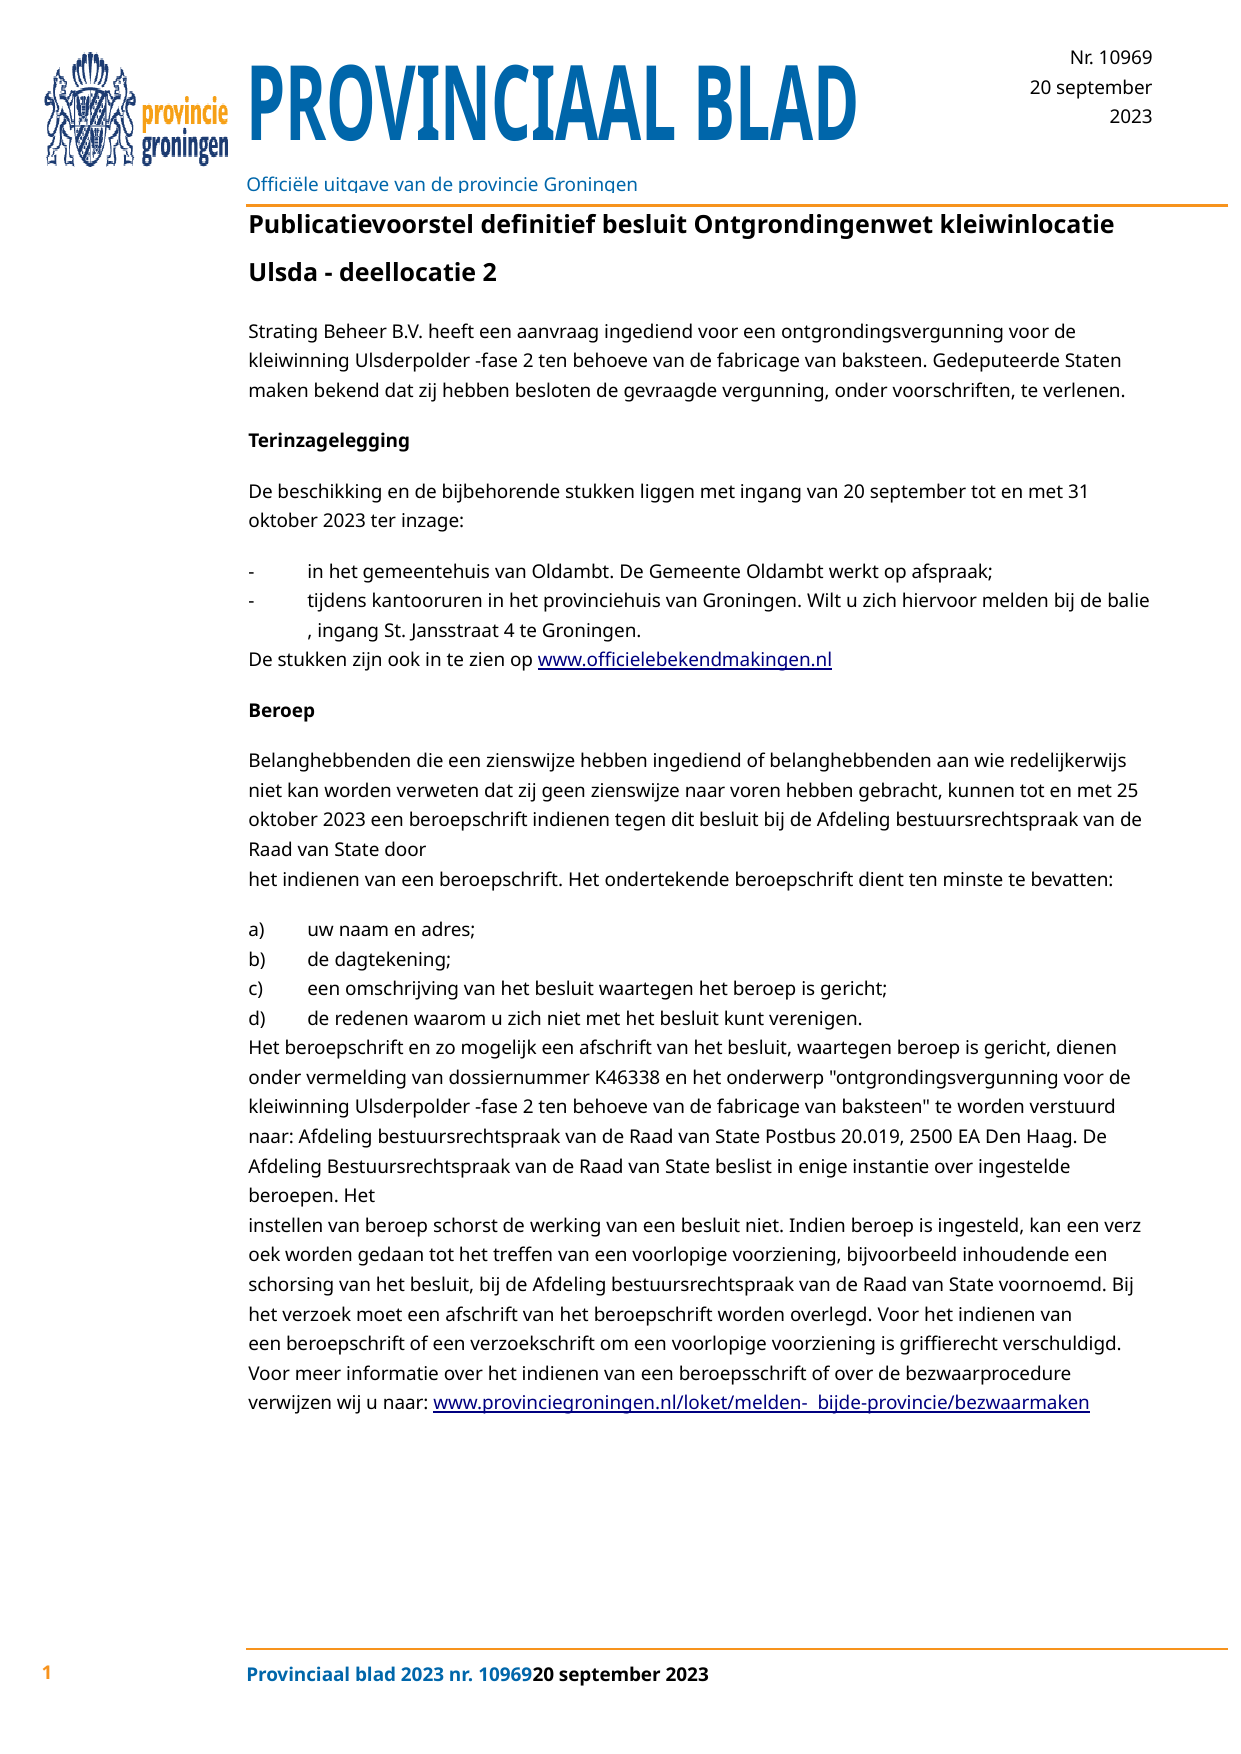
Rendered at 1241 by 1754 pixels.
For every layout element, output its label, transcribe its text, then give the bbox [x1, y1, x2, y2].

text De stukken zijn ook in te zien op www.officielebekendmakingen.nl [248, 647, 1152, 672]
text Beroep [248, 697, 1152, 723]
picture [41, 47, 231, 172]
text Belanghebbenden die een zienswijze hebben ingediend of belanghebbenden aan wie redelijkerwijs niet kan worden verweten dat zij geen zienswijze naar voren hebben gebracht, kunnen tot en met 25 oktober 2023 een beroepschrift indienen tegen dit besluit bij de Afdeling bestuursrechtspraak van de Raad van State door het indienen van een beroepschrift. Het ondertekende beroepschrift dient ten minste te bevatten: [248, 747, 1152, 892]
list in het gemeentehuis van Oldambt. De Gemeente Oldambt werkt op afspraak; [248, 558, 1152, 584]
list de redenen waarom u zich niet met het besluit kunt verenigen. [248, 1005, 1152, 1031]
text Publicatievoorstel definitief besluit Ontgrondingenwet kleiwinlocatie Ulsda - deellocatie 2 [248, 207, 1152, 288]
text Het beroepschrift en zo mogelijk een afschrift van het besluit, waartegen beroep is gericht, dienen onder vermelding van dossiernummer K46338 en het onderwerp "ontgrondingsvergunning voor de kleiwinning Ulsderpolder -fase 2 ten behoeve van de fabricage van baksteen" te worden verstuurd naar: Afdeling bestuursrechtspraak van de Raad van State Postbus 20.019, 2500 EA Den Haag. De Afdeling Bestuursrechtspraak van de Raad van State beslist in enige instantie over ingestelde beroepen. Het instellen van beroep schorst de werking van een besluit niet. Indien beroep is ingesteld, kan een verzoek worden gedaan tot het treffen van een voorlopige voorziening, bijvoorbeeld inhoudende een schorsing van het besluit, bij de Afdeling bestuursrechtspraak van de Raad van State voornoemd. Bij het verzoek moet een afschrift van het beroepschrift worden overlegd. Voor het indienen van een beroepschrift of een verzoekschrift om een voorlopige voorziening is griffierecht verschuldigd. Voor meer informatie over het indienen van een beroepsschrift of over de bezwaarprocedure verwijzen wij u naar: www.provinciegroningen.nl/loket/melden- bijde-provincie/bezwaarmaken [248, 1034, 1152, 1415]
text Strating Beheer B.V. heeft een aanvraag ingediend voor een ontgrondingsvergunning voor de kleiwinning Ulsderpolder -fase 2 ten behoeve van de fabricage van baksteen. Gedeputeerde Staten maken bekend dat zij hebben besloten de gevraagde vergunning, onder voorschriften, te verlenen. [248, 318, 1152, 403]
list uw naam en adres; [248, 916, 1152, 942]
list tijdens kantooruren in het provinciehuis van Groningen. Wilt u zich hiervoor melden bij de balie, ingang St. Jansstraat 4 te Groningen. [248, 587, 1152, 643]
list de dagtekening; [248, 946, 1152, 972]
text Terinzagelegging [248, 427, 1152, 453]
list een omschrijving van het besluit waartegen het beroep is gericht; [248, 975, 1152, 1001]
text De beschikking en de bijbehorende stukken liggen met ingang van 20 september tot en met 31 oktober 2023 ter inzage: [248, 478, 1152, 533]
